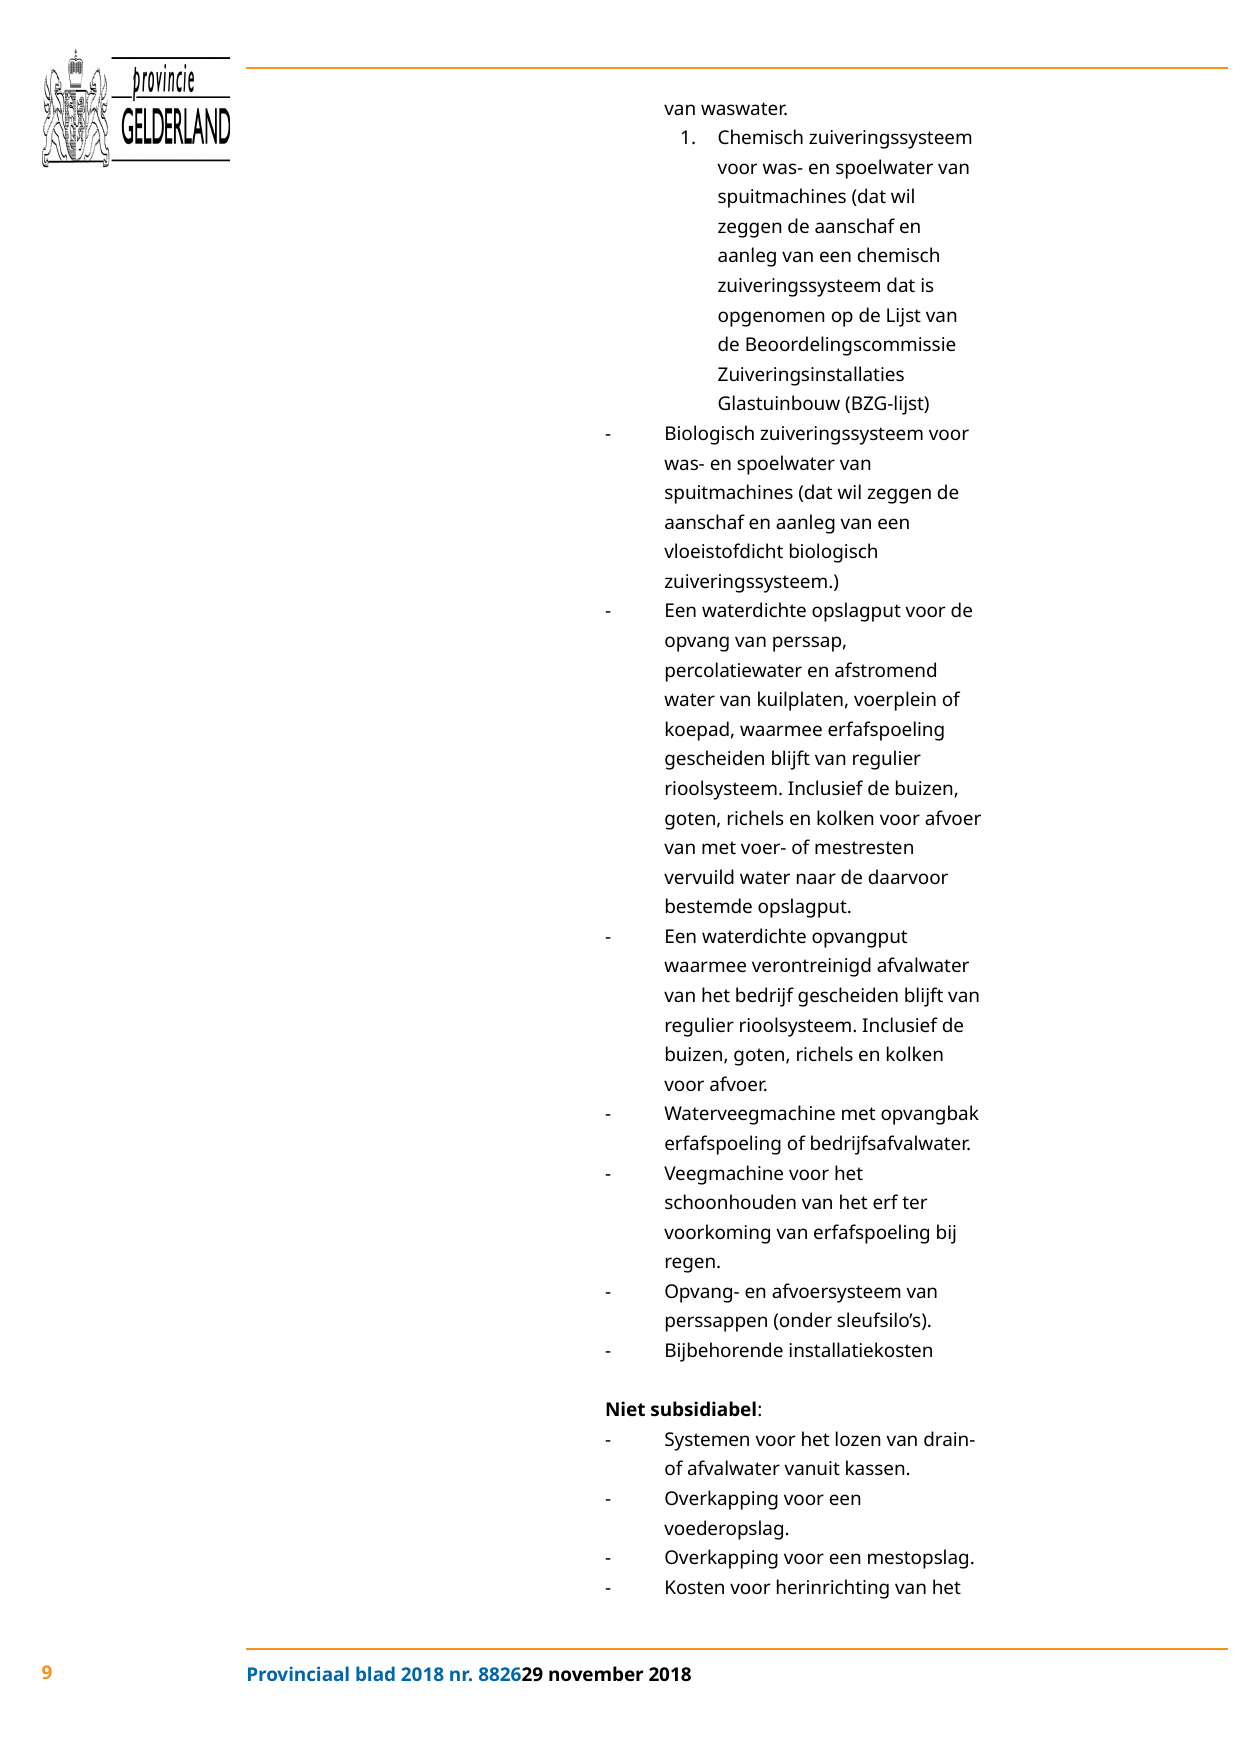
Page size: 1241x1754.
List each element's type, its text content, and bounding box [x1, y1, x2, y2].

table_cell [248, 95, 416, 1600]
table_cell [984, 95, 1152, 1600]
picture [41, 47, 231, 172]
table_cell van waswater. Chemisch zuiveringssysteem voor was- en spoelwater van spuitmachines (dat wil zeggen de aanschaf en aanleg van een chemisch zuiveringssysteem dat is opgenomen op de Lijst van de Beoordelingscommissie Zuiveringsinstallaties Glastuinbouw (BZG-lijst) Biologisch zuiveringssysteem voor was- en spoelwater van spuitmachines (dat wil zeggen de aanschaf en aanleg van een vloeistofdicht biologisch zuiveringssysteem.) Een waterdichte opslagput voor de opvang van perssap, percolatiewater en afstromend water van kuilplaten, voerplein of koepad, waarmee erfafspoeling gescheiden blijft van regulier rioolsysteem. Inclusief de buizen, goten, richels en kolken voor afvoer van met voer- of mestresten vervuild water naar de daarvoor bestemde opslagput. Een waterdichte opvangput waarmee verontreinigd afvalwater van het bedrijf gescheiden blijft van regulier rioolsysteem. Inclusief de buizen, goten, richels en kolken voor afvoer. Waterveegmachine met opvangbak erfafspoeling of bedrijfsafvalwater. Veegmachine voor het schoonhouden van het erf ter voorkoming van erfafspoeling bij regen. Opvang- en afvoersysteem van perssappen (onder sleufsilo’s). Bijbehorende installatiekosten Niet subsidiabel: Systemen voor het lozen van drain- of afvalwater vanuit kassen. Overkapping voor een voederopslag. Overkapping voor een mestopslag. Kosten voor herinrichting van het [605, 95, 984, 1600]
table_cell [416, 95, 605, 1600]
